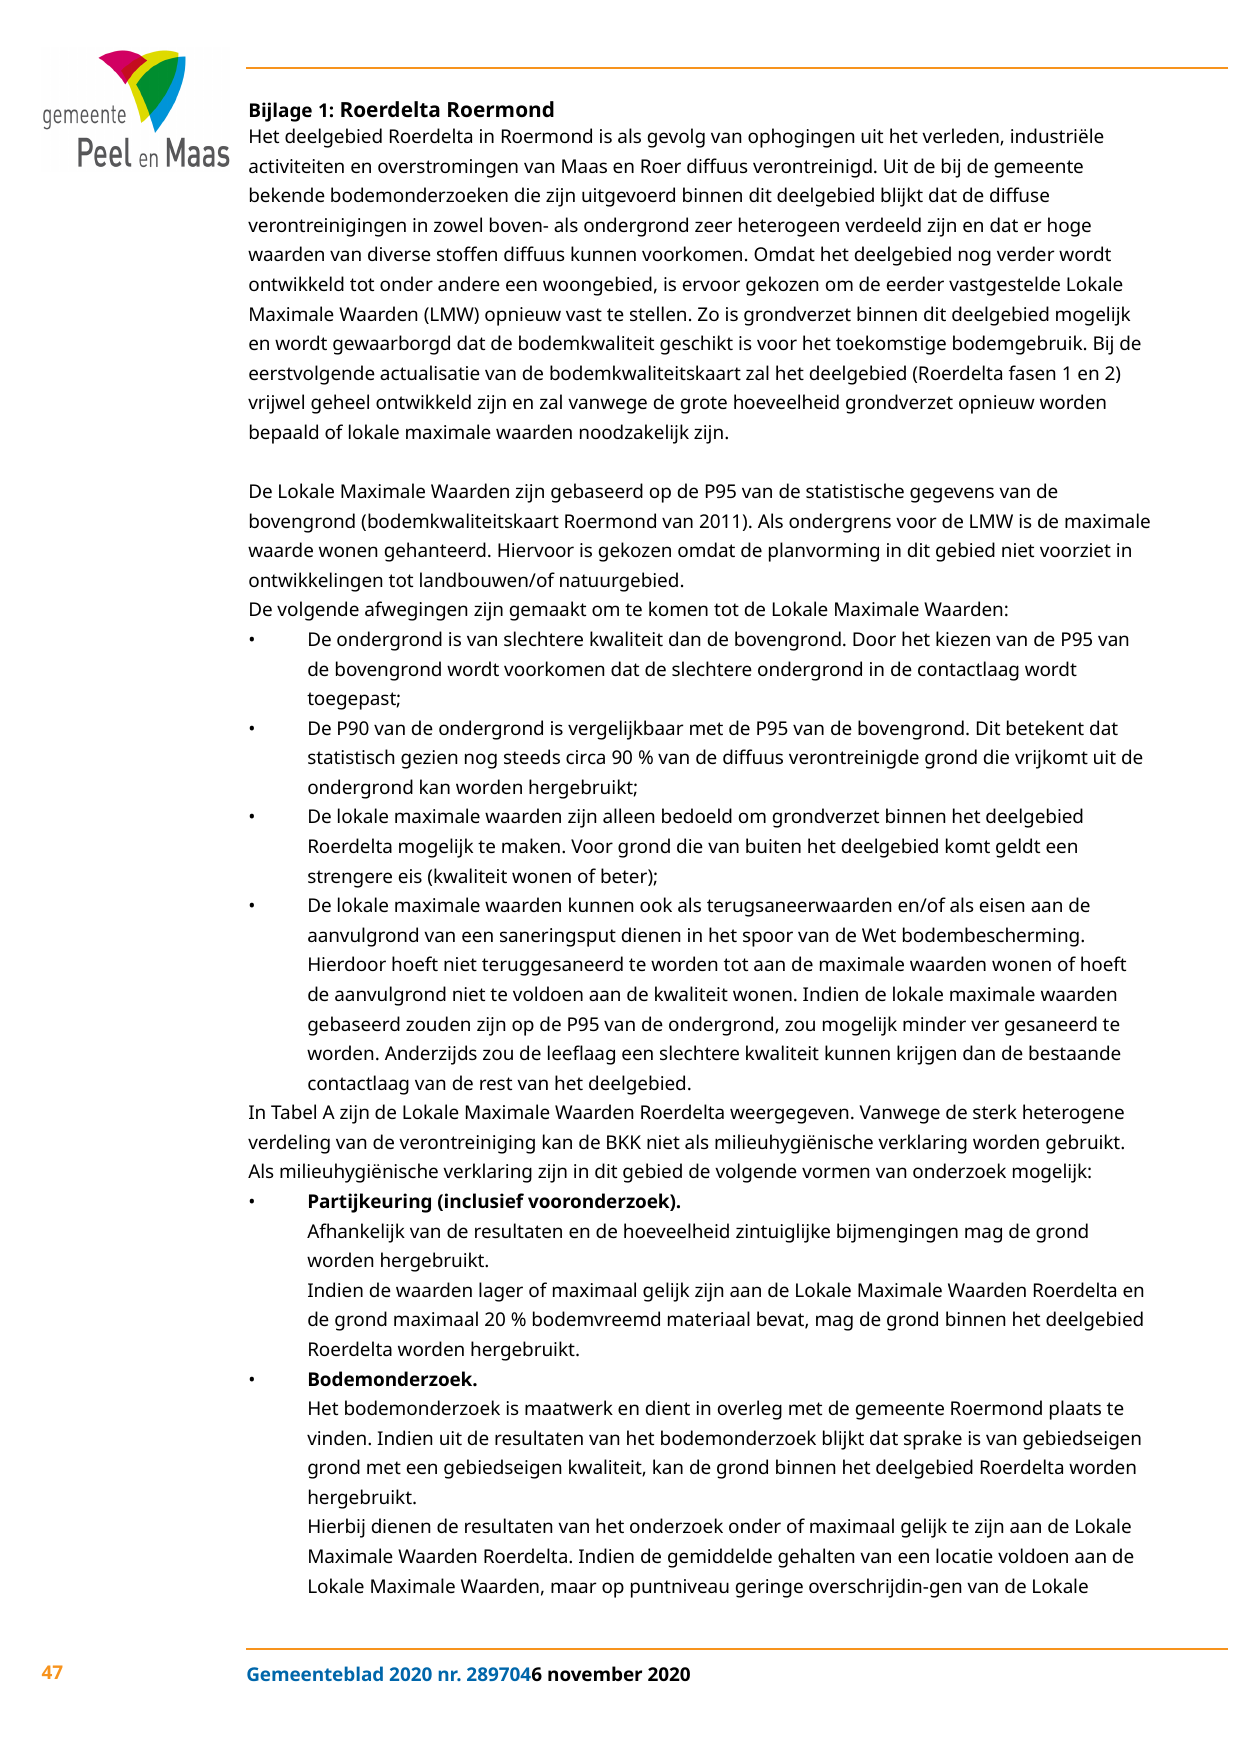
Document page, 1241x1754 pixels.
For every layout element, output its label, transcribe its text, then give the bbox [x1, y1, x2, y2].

list Indien de waarden lager of maximaal gelijk zijn aan de Lokale Maximale Waarden Roerdelta en de grond maximaal 20 % bodemvreemd materiaal bevat, mag de grond binnen het deelgebied Roerdelta worden hergebruikt. [248, 1277, 1152, 1362]
text Het deelgebied Roerdelta in Roermond is als gevolg van ophogingen uit het verleden, industriële activiteiten en overstromingen van Maas en Roer diffuus verontreinigd. Uit de bij de gemeente bekende bodemonderzoeken die zijn uitgevoerd binnen dit deelgebied blijkt dat de diffuse verontreinigingen in zowel boven- als ondergrond zeer heterogeen verdeeld zijn en dat er hoge waarden van diverse stoffen diffuus kunnen voorkomen. Omdat het deelgebied nog verder wordt ontwikkeld tot onder andere een woongebied, is ervoor gekozen om de eerder vastgestelde Lokale Maximale Waarden (LMW) opnieuw vast te stellen. Zo is grondverzet binnen dit deelgebied mogelijk en wordt gewaarborgd dat de bodemkwaliteit geschikt is voor het toekomstige bodemgebruik. Bij de eerstvolgende actualisatie van de bodemkwaliteitskaart zal het deelgebied (Roerdelta fasen 1 en 2) vrijwel geheel ontwikkeld zijn en zal vanwege de grote hoeveelheid grondverzet opnieuw worden bepaald of lokale maximale waarden noodzakelijk zijn. [248, 123, 1152, 445]
list De lokale maximale waarden kunnen ook als terugsaneerwaarden en/of als eisen aan de aanvulgrond van een saneringsput dienen in het spoor van de Wet bodembescherming. Hierdoor hoeft niet teruggesaneerd te worden tot aan de maximale waarden wonen of hoeft de aanvulgrond niet te voldoen aan de kwaliteit wonen. Indien de lokale maximale waarden gebaseerd zouden zijn op de P95 van de ondergrond, zou mogelijk minder ver gesaneerd te worden. Anderzijds zou de leeflaag een slechtere kwaliteit kunnen krijgen dan de bestaande contactlaag van de rest van het deelgebied. [248, 892, 1152, 1096]
list Afhankelijk van de resultaten en de hoeveelheid zintuiglijke bijmengingen mag de grond worden hergebruikt. [248, 1218, 1152, 1273]
list De lokale maximale waarden zijn alleen bedoeld om grondverzet binnen het deelgebied Roerdelta mogelijk te maken. Voor grond die van buiten het deelgebied komt geldt een strengere eis (kwaliteit wonen of beter); [248, 804, 1152, 889]
list Het bodemonderzoek is maatwerk en dient in overleg met de gemeente Roermond plaats te vinden. Indien uit de resultaten van het bodemonderzoek blijkt dat sprake is van gebiedseigen grond met een gebiedseigen kwaliteit, kan de grond binnen het deelgebied Roerdelta worden hergebruikt. [248, 1395, 1152, 1510]
list Hierbij dienen de resultaten van het onderzoek onder of maximaal gelijk te zijn aan de Lokale Maximale Waarden Roerdelta. Indien de gemiddelde gehalten van een locatie voldoen aan de Lokale Maximale Waarden, maar op puntniveau geringe overschrijdin-gen van de Lokale [248, 1514, 1152, 1599]
list Bodemonderzoek. [248, 1366, 1152, 1392]
text De Lokale Maximale Waarden zijn gebaseerd op de P95 van de statistische gegevens van de bovengrond (bodemkwaliteitskaart Roermond van 2011). Als ondergrens voor de LMW is de maximale waarde wonen gehanteerd. Hiervoor is gekozen omdat de planvorming in dit gebied niet voorziet in ontwikkelingen tot landbouwen/of natuurgebied. [248, 478, 1152, 593]
list De P90 van de ondergrond is vergelijkbaar met de P95 van de bovengrond. Dit betekent dat statistisch gezien nog steeds circa 90 % van de diffuus verontreinigde grond die vrijkomt uit de ondergrond kan worden hergebruikt; [248, 715, 1152, 800]
text De volgende afwegingen zijn gemaakt om te komen tot de Lokale Maximale Waarden: [248, 597, 1152, 622]
text In Tabel A zijn de Lokale Maximale Waarden Roerdelta weergegeven. Vanwege de sterk heterogene verdeling van de verontreiniging kan de BKK niet als milieuhygiënische verklaring worden gebruikt. Als milieuhygiënische verklaring zijn in dit gebied de volgende vormen van onderzoek mogelijk: [248, 1099, 1152, 1184]
list Partijkeuring (inclusief vooronderzoek). [248, 1188, 1152, 1214]
text Bijlage 1: Roerdelta Roermond [248, 95, 1152, 123]
list De ondergrond is van slechtere kwaliteit dan de bovengrond. Door het kiezen van de P95 van de bovengrond wordt voorkomen dat de slechtere ondergrond in de contactlaag wordt toegepast; [248, 626, 1152, 711]
picture [41, 47, 231, 172]
